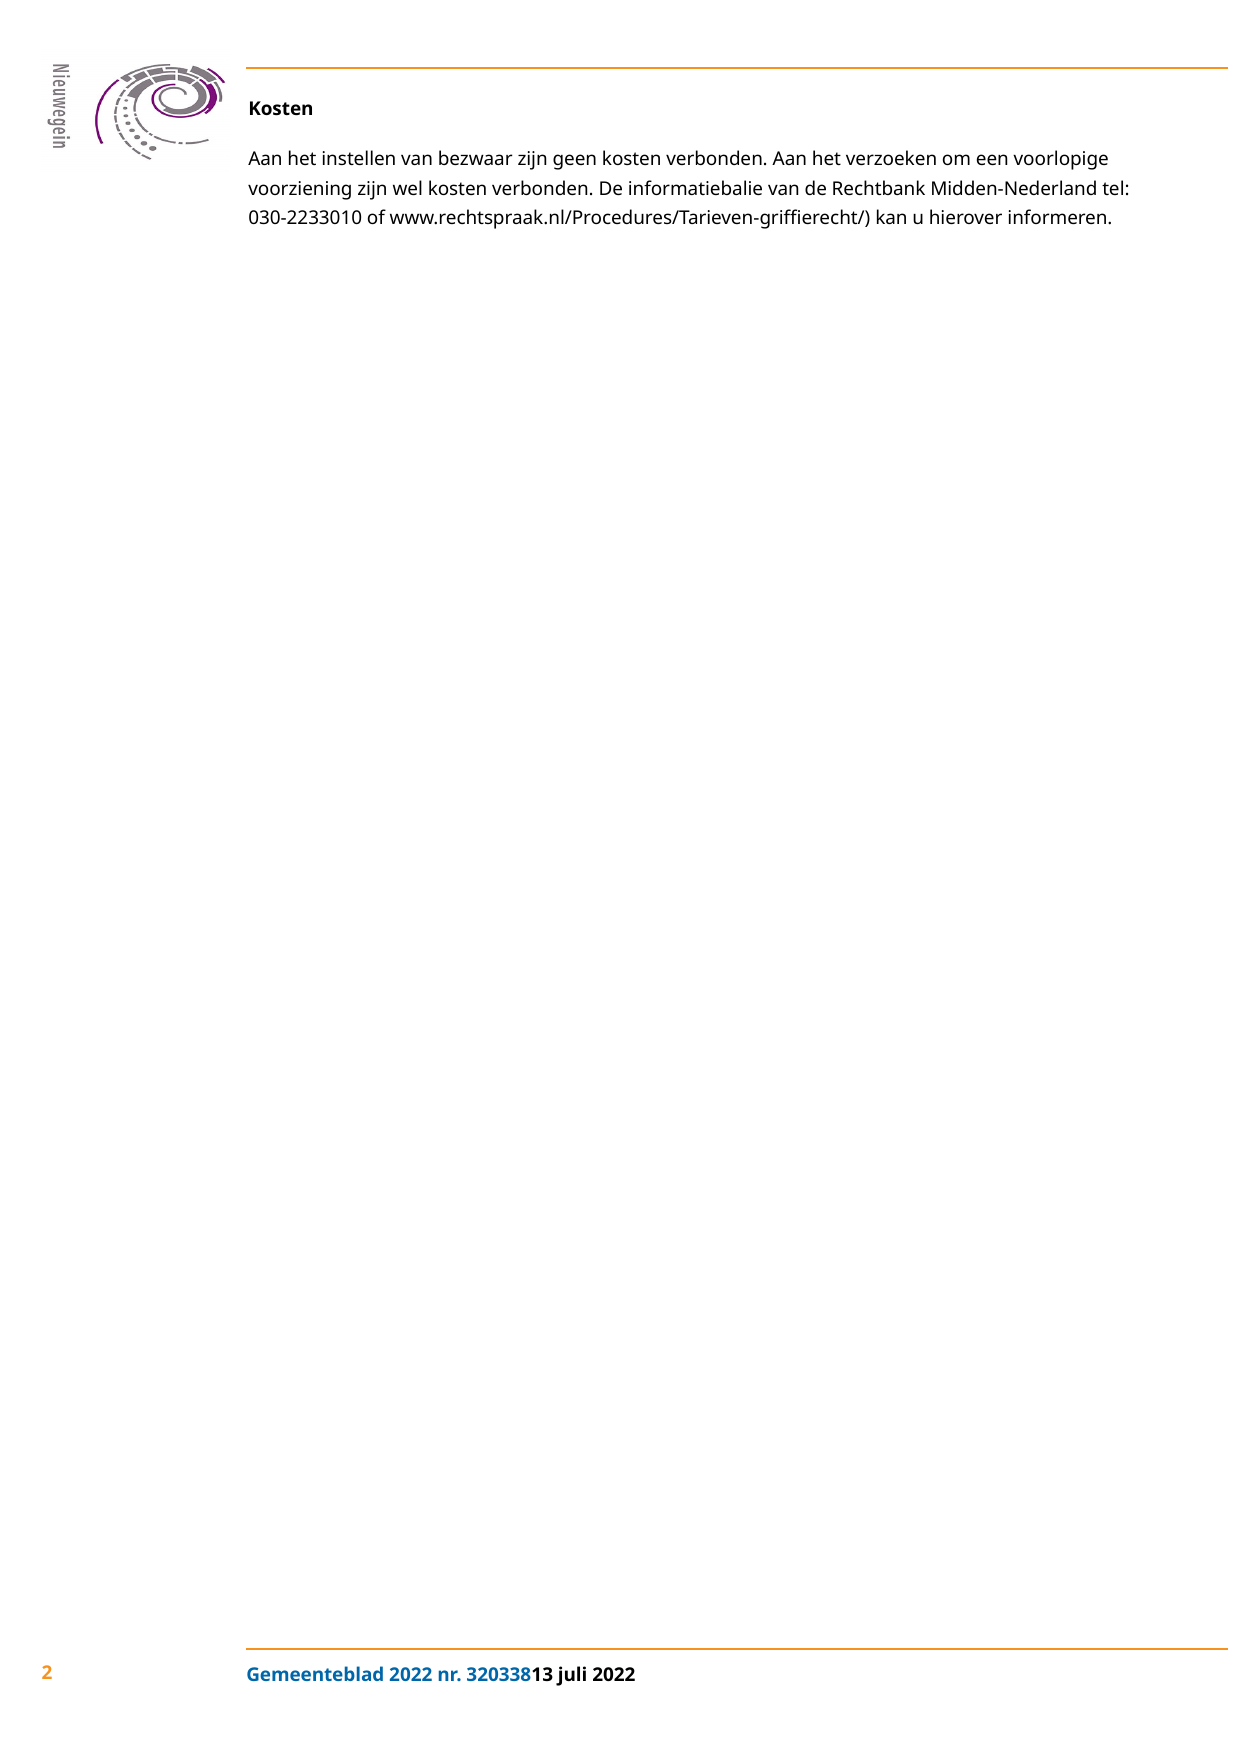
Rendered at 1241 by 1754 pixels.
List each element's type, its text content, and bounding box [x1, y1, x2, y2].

picture [41, 47, 231, 172]
text Aan het instellen van bezwaar zijn geen kosten verbonden. Aan het verzoeken om een voorlopige voorziening zijn wel kosten verbonden. De informatiebalie van de Rechtbank Midden-Nederland tel: 030-2233010 of www.rechtspraak.nl/Procedures/Tarieven-griffierecht/) kan u hierover informeren. [248, 145, 1152, 230]
text Kosten [248, 95, 1152, 121]
